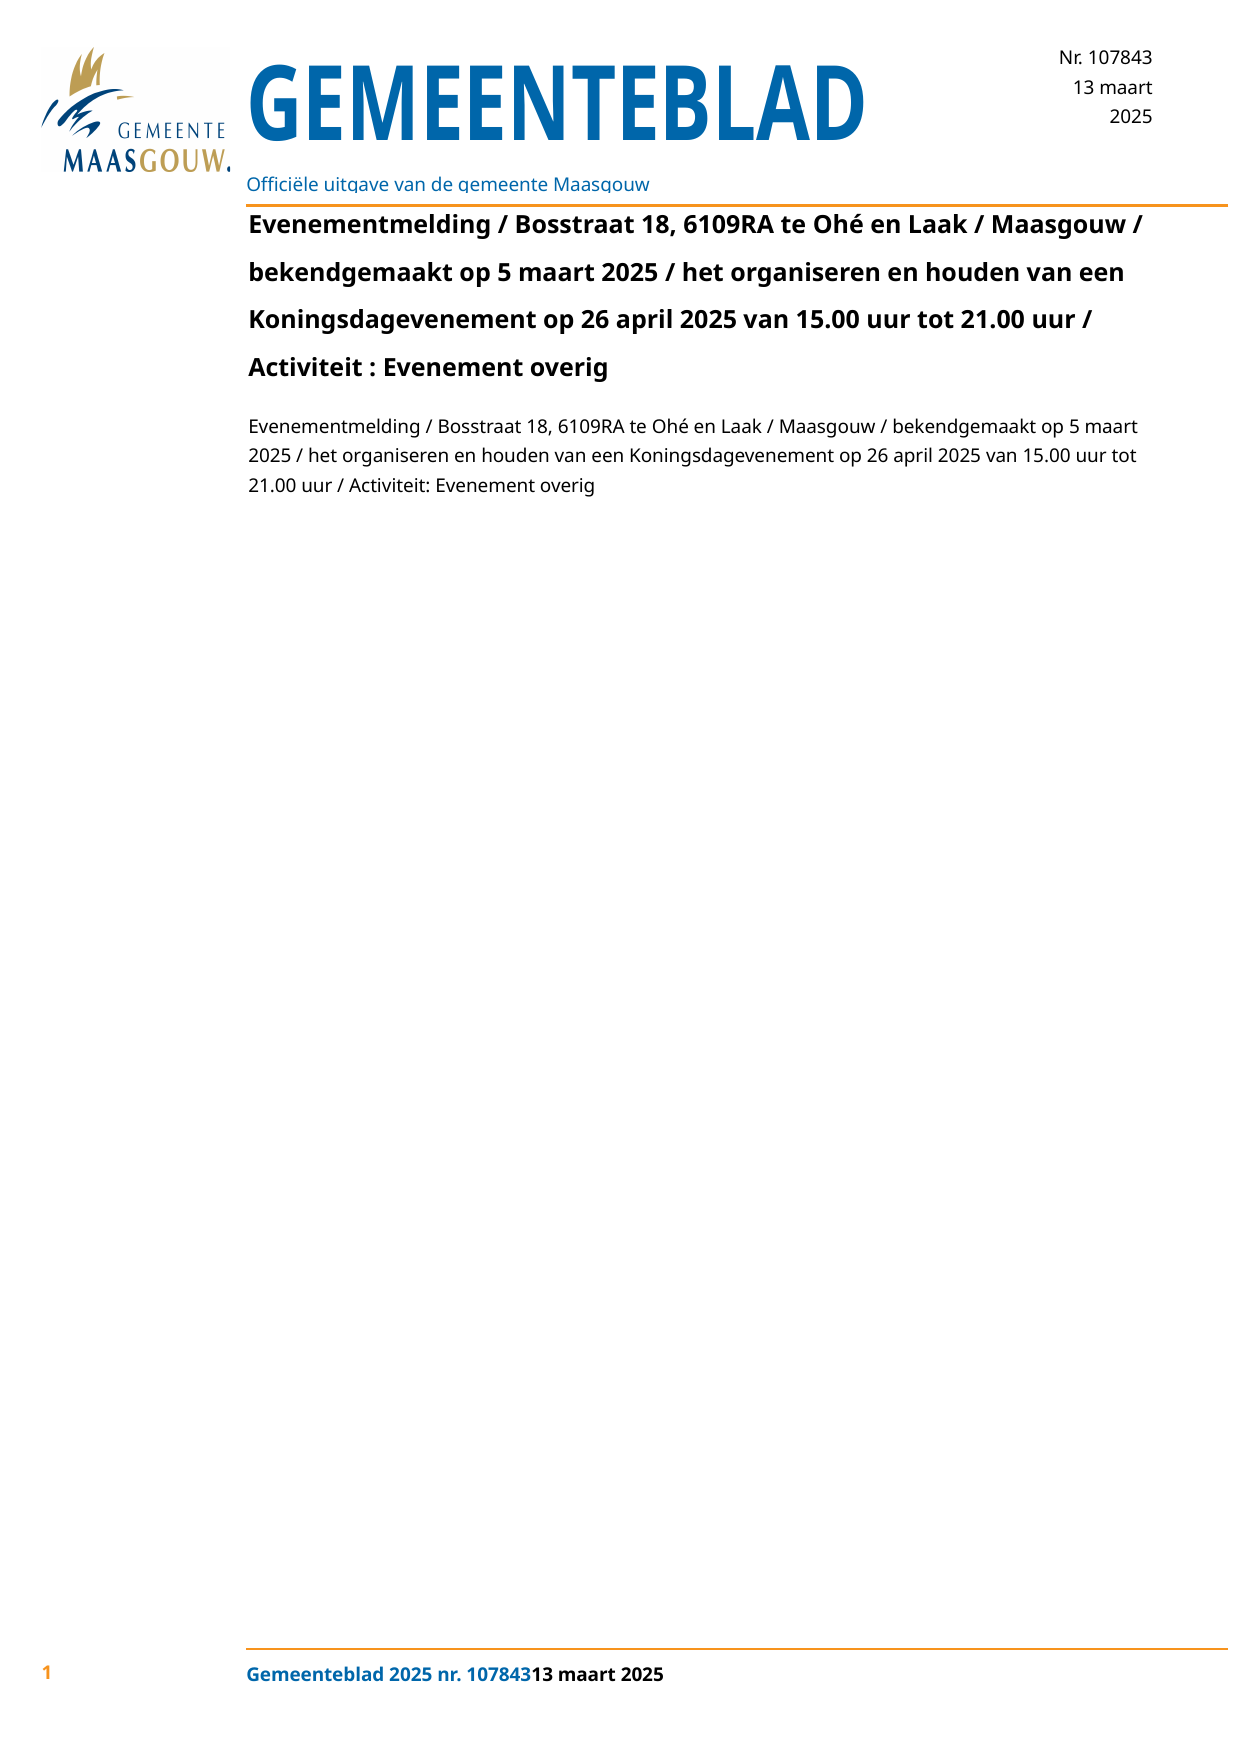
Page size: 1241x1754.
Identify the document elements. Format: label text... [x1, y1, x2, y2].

text Evenementmelding / Bosstraat 18, 6109RA te Ohé en Laak / Maasgouw / bekendgemaakt op 5 maart 2025 / het organiseren en houden van een Koningsdagevenement op 26 april 2025 van 15.00 uur tot 21.00 uur / Activiteit : Evenement overig [248, 207, 1152, 384]
text Evenementmelding / Bosstraat 18, 6109RA te Ohé en Laak / Maasgouw / bekendgemaakt op 5 maart 2025 / het organiseren en houden van een Koningsdagevenement op 26 april 2025 van 15.00 uur tot 21.00 uur / Activiteit: Evenement overig [248, 413, 1152, 498]
picture [41, 47, 231, 172]
